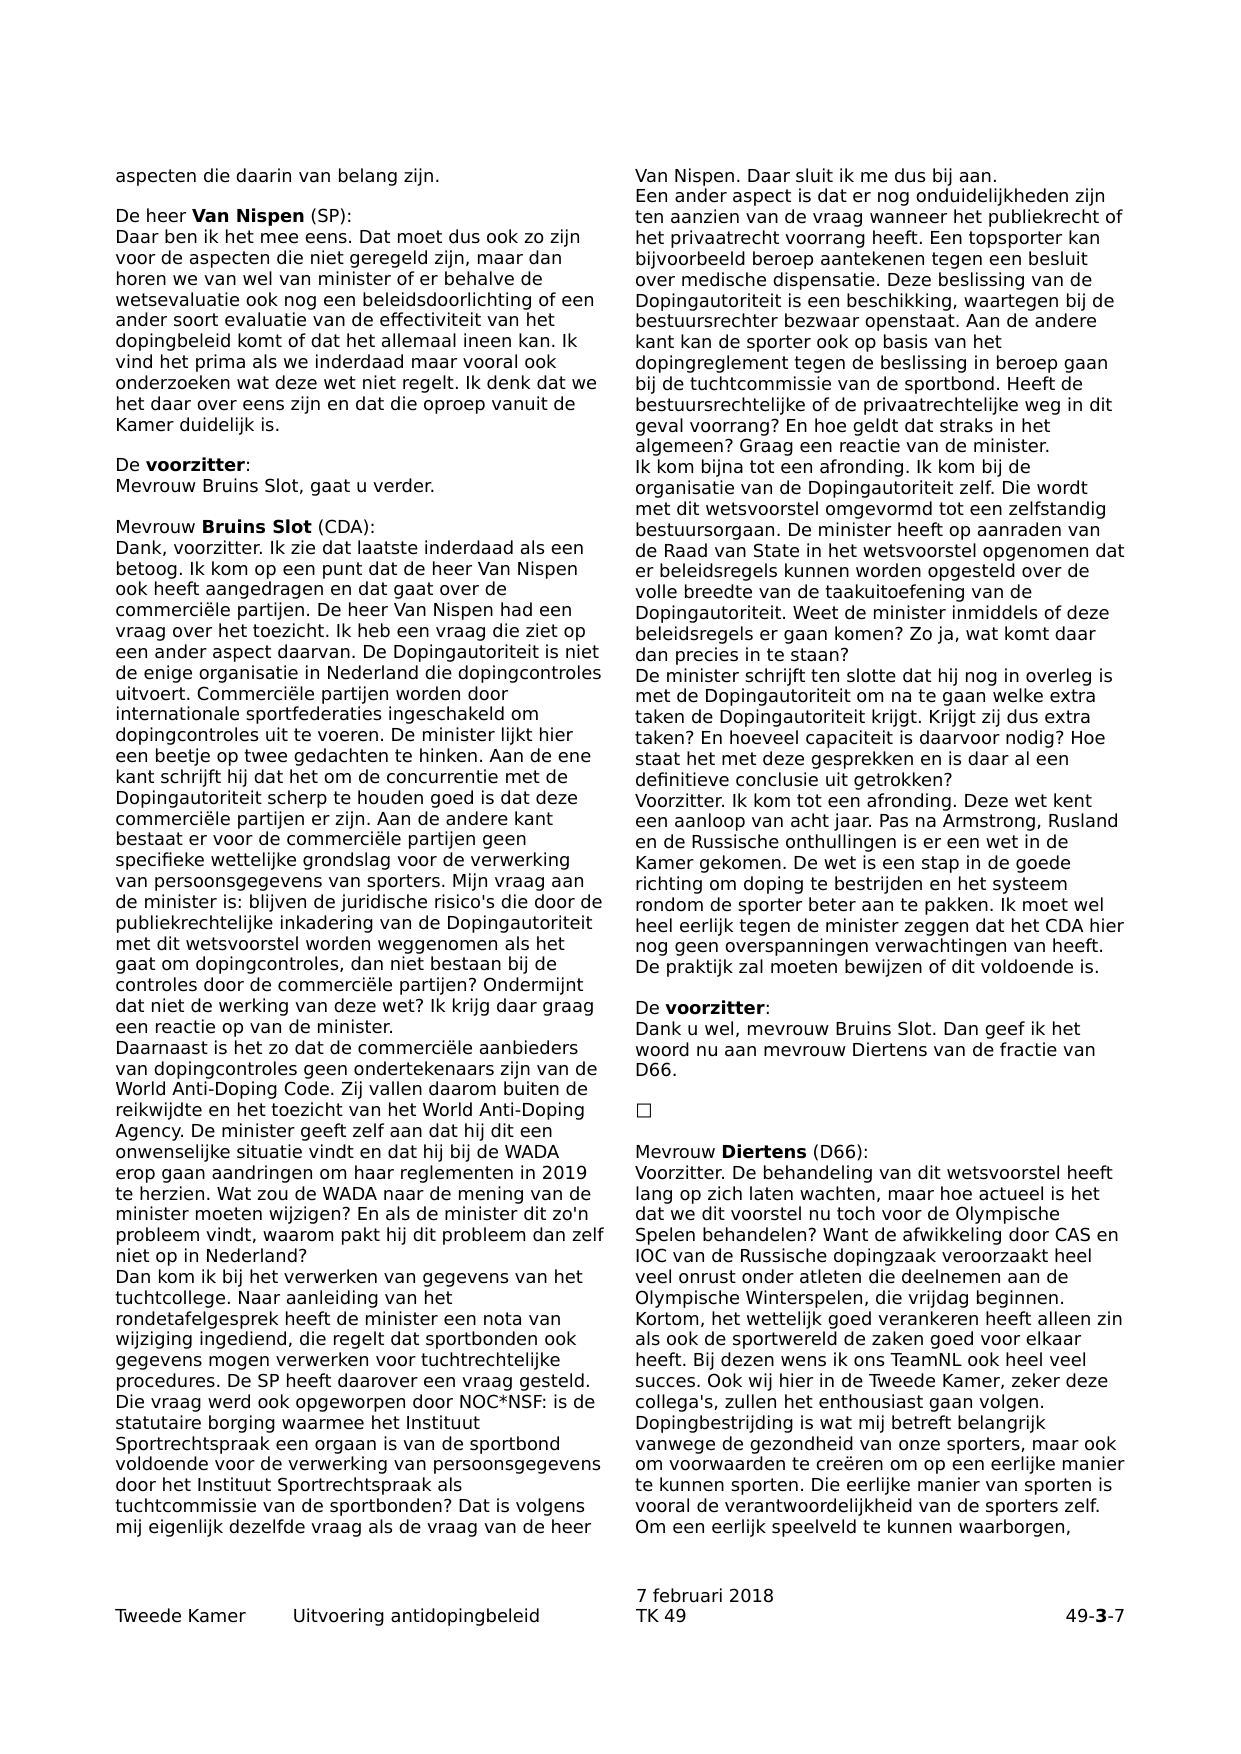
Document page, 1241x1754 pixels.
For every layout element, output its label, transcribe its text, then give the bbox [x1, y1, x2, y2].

text Daarnaast is het zo dat de commerciële aanbieders van dopingcontroles geen ondertekenaars zijn van de World Anti-Doping Code. Zij vallen daarom buiten de reikwijdte en het toezicht van het World Anti-Doping Agency. De minister geeft zelf aan dat hij dit een onwenselijke situatie vindt en dat hij bij de WADA erop gaan aandringen om haar reglementen in 2019 te herzien. Wat zou de WADA naar de mening van de minister moeten wijzigen? En als de minister dit zo'n probleem vindt, waarom pakt hij dit probleem dan zelf niet op in Nederland? [115, 1037, 605, 1267]
text De voorzitter: [635, 998, 1125, 1018]
text De minister schrijft ten slotte dat hij nog in overleg is met de Dopingautoriteit om na te gaan welke extra taken de Dopingautoriteit krijgt. Krijgt zij dus extra taken? En hoeveel capaciteit is daarvoor nodig? Hoe staat het met deze gesprekken en is daar al een definitieve conclusie uit getrokken? [635, 665, 1125, 790]
text De voorzitter: [115, 455, 605, 476]
text Voorzitter. De behandeling van dit wetsvoorstel heeft lang op zich laten wachten, maar hoe actueel is het dat we dit voorstel nu toch voor de Olympische Spelen behandelen? Want de afwikkeling door CAS en IOC van de Russische dopingzaak veroorzaakt heel veel onrust onder atleten die deelnemen aan de Olympische Winterspelen, die vrijdag beginnen. Kortom, het wettelijk goed verankeren heeft alleen zin als ook de sportwereld de zaken goed voor elkaar heeft. Bij dezen wens ik ons TeamNL ook heel veel succes. Ook wij hier in de Tweede Kamer, zeker deze collega's, zullen het enthousiast gaan volgen. [635, 1162, 1125, 1412]
text Van Nispen. Daar sluit ik me dus bij aan. [635, 165, 1125, 186]
text Mevrouw Bruins Slot (CDA): [115, 517, 605, 537]
text aspecten die daarin van belang zijn. [115, 165, 605, 186]
text Dopingbestrijding is wat mij betreft belangrijk vanwege de gezondheid van onze sporters, maar ook om voorwaarden te creëren om op een eerlijke manier te kunnen sporten. Die eerlijke manier van sporten is vooral de verantwoordelijkheid van de sporters zelf. Om een eerlijk speelveld te kunnen waarborgen, [635, 1412, 1125, 1537]
text Mevrouw Diertens (D66): [635, 1142, 1125, 1162]
text Dan kom ik bij het verwerken van gegevens van het tuchtcollege. Naar aanleiding van het rondetafelgesprek heeft de minister een nota van wijziging ingediend, die regelt dat sportbonden ook gegevens mogen verwerken voor tuchtrechtelijke procedures. De SP heeft daarover een vraag gesteld. Die vraag werd ook opgeworpen door NOC*NSF: is de statutaire borging waarmee het Instituut Sportrechtspraak een orgaan is van de sportbond voldoende voor de verwerking van persoonsgegevens door het Instituut Sportrechtspraak als tuchtcommissie van de sportbonden? Dat is volgens mij eigenlijk dezelfde vraag als de vraag van de heer [115, 1267, 605, 1537]
text Voorzitter. Ik kom tot een afronding. Deze wet kent een aanloop van acht jaar. Pas na Armstrong, Rusland en de Russische onthullingen is er een wet in de Kamer gekomen. De wet is een stap in de goede richting om doping te bestrijden en het systeem rondom de sporter beter aan te pakken. Ik moet wel heel eerlijk tegen de minister zeggen dat het CDA hier nog geen overspanningen verwachtingen van heeft. De praktijk zal moeten bewijzen of dit voldoende is. [635, 790, 1125, 978]
text Mevrouw Bruins Slot, gaat u verder. [115, 476, 605, 497]
text Daar ben ik het mee eens. Dat moet dus ook zo zijn voor de aspecten die niet geregeld zijn, maar dan horen we van wel van minister of er behalve de wetsevaluatie ook nog een beleidsdoorlichting of een ander soort evaluatie van de effectiviteit van het dopingbeleid komt of dat het allemaal ineen kan. Ik vind het prima als we inderdaad maar vooral ook onderzoeken wat deze wet niet regelt. Ik denk dat we het daar over eens zijn en dat die oproep vanuit de Kamer duidelijk is. [115, 227, 605, 435]
text Ik kom bijna tot een afronding. Ik kom bij de organisatie van de Dopingautoriteit zelf. Die wordt met dit wetsvoorstel omgevormd tot een zelfstandig bestuursorgaan. De minister heeft op aanraden van de Raad van State in het wetsvoorstel opgenomen dat er beleidsregels kunnen worden opgesteld over de volle breedte van de taakuitoefening van de Dopingautoriteit. Weet de minister inmiddels of deze beleidsregels er gaan komen? Zo ja, wat komt daar dan precies in te staan? [635, 457, 1125, 665]
text ⬜ [635, 1101, 1125, 1122]
text Dank, voorzitter. Ik zie dat laatste inderdaad als een betoog. Ik kom op een punt dat de heer Van Nispen ook heeft aangedragen en dat gaat over de commerciële partijen. De heer Van Nispen had een vraag over het toezicht. Ik heb een vraag die ziet op een ander aspect daarvan. De Dopingautoriteit is niet de enige organisatie in Nederland die dopingcontroles uitvoert. Commerciële partijen worden door internationale sportfederaties ingeschakeld om dopingcontroles uit te voeren. De minister lijkt hier een beetje op twee gedachten te hinken. Aan de ene kant schrijft hij dat het om de concurrentie met de Dopingautoriteit scherp te houden goed is dat deze commerciële partijen er zijn. Aan de andere kant bestaat er voor de commerciële partijen geen specifieke wettelijke grondslag voor de verwerking van persoonsgegevens van sporters. Mijn vraag aan de minister is: blijven de juridische risico's die door de publiekrechtelijke inkadering van de Dopingautoriteit met dit wetsvoorstel worden weggenomen als het gaat om dopingcontroles, dan niet bestaan bij de controles door de commerciële partijen? Ondermijnt dat niet de werking van deze wet? Ik krijg daar graag een reactie op van de minister. [115, 537, 605, 1037]
text De heer Van Nispen (SP): [115, 206, 605, 227]
text Een ander aspect is dat er nog onduidelijkheden zijn ten aanzien van de vraag wanneer het publiekrecht of het privaatrecht voorrang heeft. Een topsporter kan bijvoorbeeld beroep aantekenen tegen een besluit over medische dispensatie. Deze beslissing van de Dopingautoriteit is een beschikking, waartegen bij de bestuursrechter bezwaar openstaat. Aan de andere kant kan de sporter ook op basis van het dopingreglement tegen de beslissing in beroep gaan bij de tuchtcommissie van de sportbond. Heeft de bestuursrechtelijke of de privaatrechtelijke weg in dit geval voorrang? En hoe geldt dat straks in het algemeen? Graag een reactie van de minister. [635, 186, 1125, 457]
text Dank u wel, mevrouw Bruins Slot. Dan geef ik het woord nu aan mevrouw Diertens van de fractie van D66. [635, 1018, 1125, 1081]
